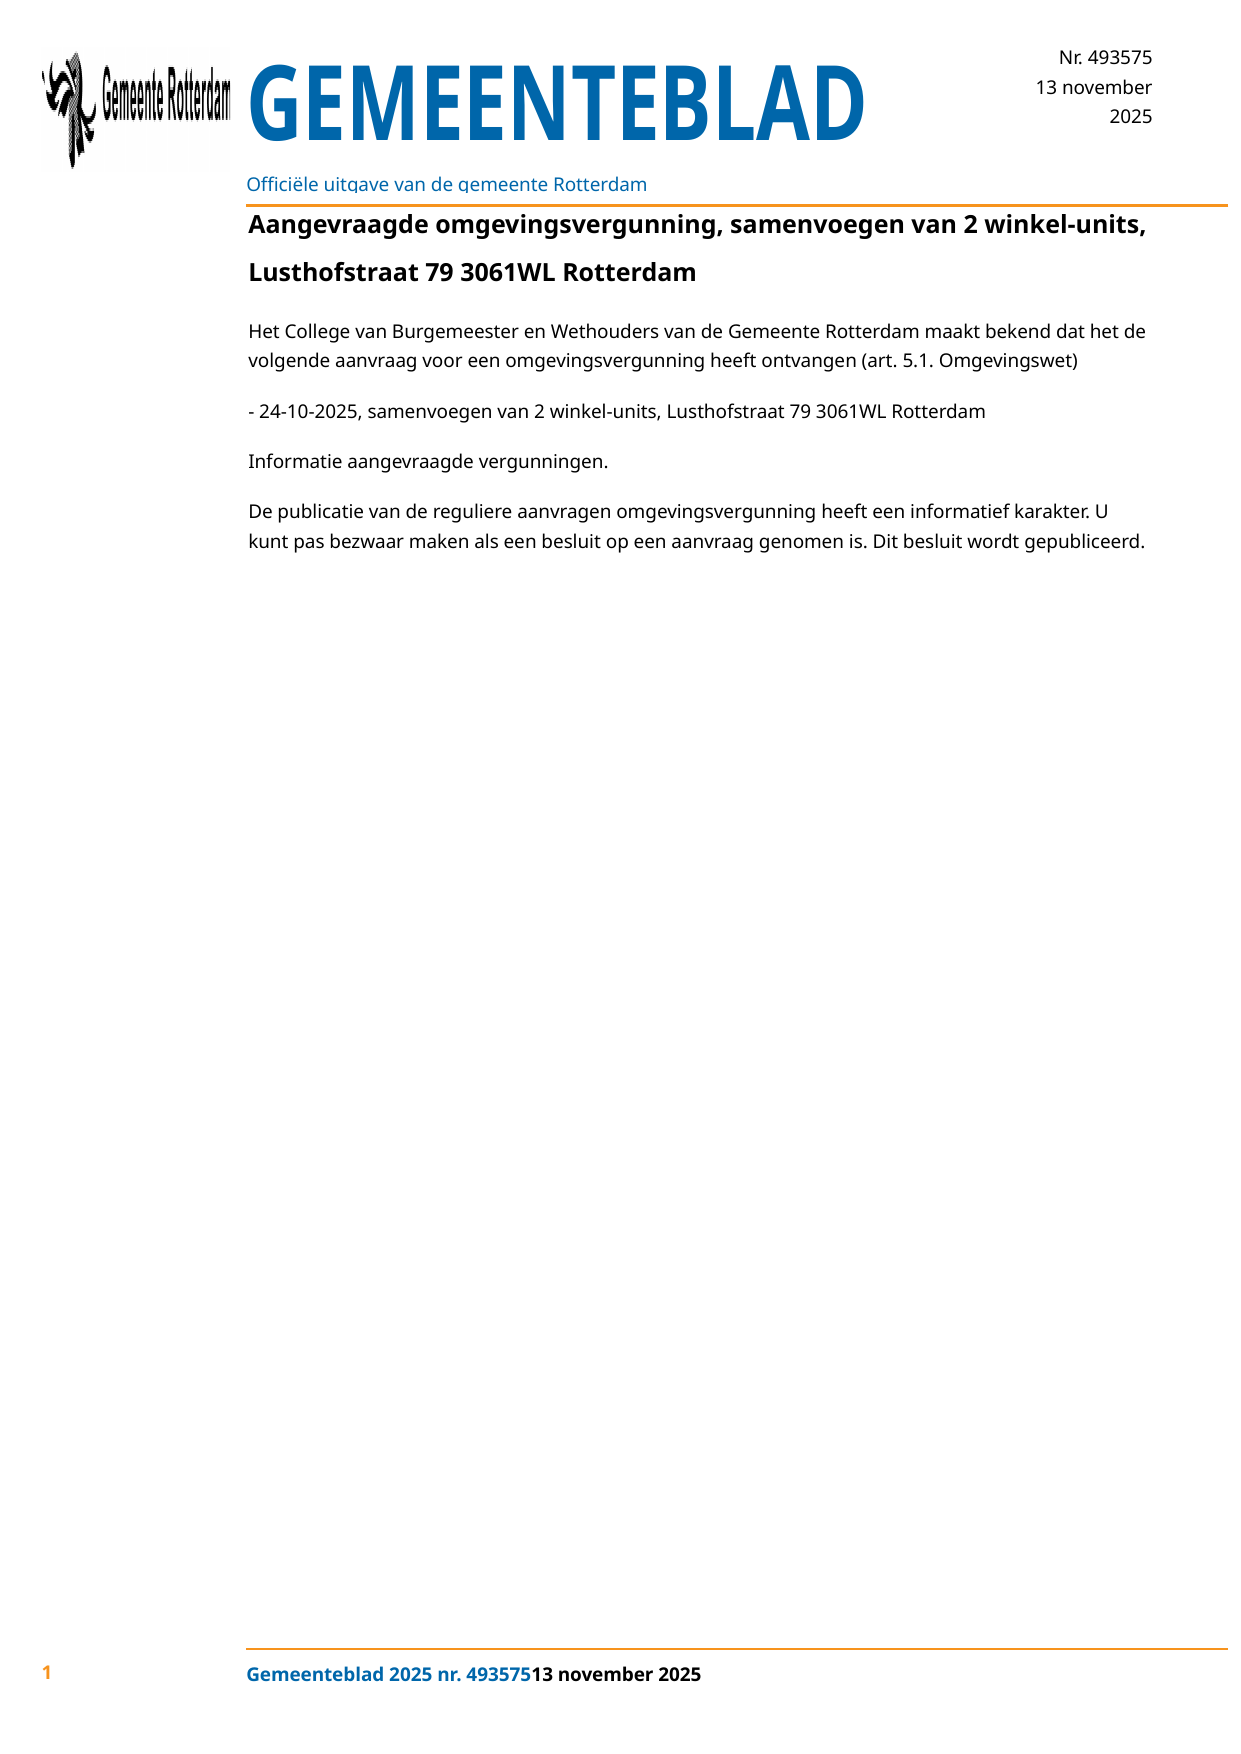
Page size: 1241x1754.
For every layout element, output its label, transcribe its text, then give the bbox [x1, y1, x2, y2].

text - 24-10-2025, samenvoegen van 2 winkel-units, Lusthofstraat 79 3061WL Rotterdam [248, 398, 1152, 424]
text Aangevraagde omgevingsvergunning, samenvoegen van 2 winkel-units, Lusthofstraat 79 3061WL Rotterdam [248, 207, 1152, 288]
text Informatie aangevraagde vergunningen. [248, 448, 1152, 474]
picture [41, 47, 231, 172]
text Het College van Burgemeester en Wethouders van de Gemeente Rotterdam maakt bekend dat het de volgende aanvraag voor een omgevingsvergunning heeft ontvangen (art. 5.1. Omgevingswet) [248, 318, 1152, 373]
text De publicatie van de reguliere aanvragen omgevingsvergunning heeft een informatief karakter. U kunt pas bezwaar maken als een besluit op een aanvraag genomen is. Dit besluit wordt gepubliceerd. [248, 499, 1152, 554]
